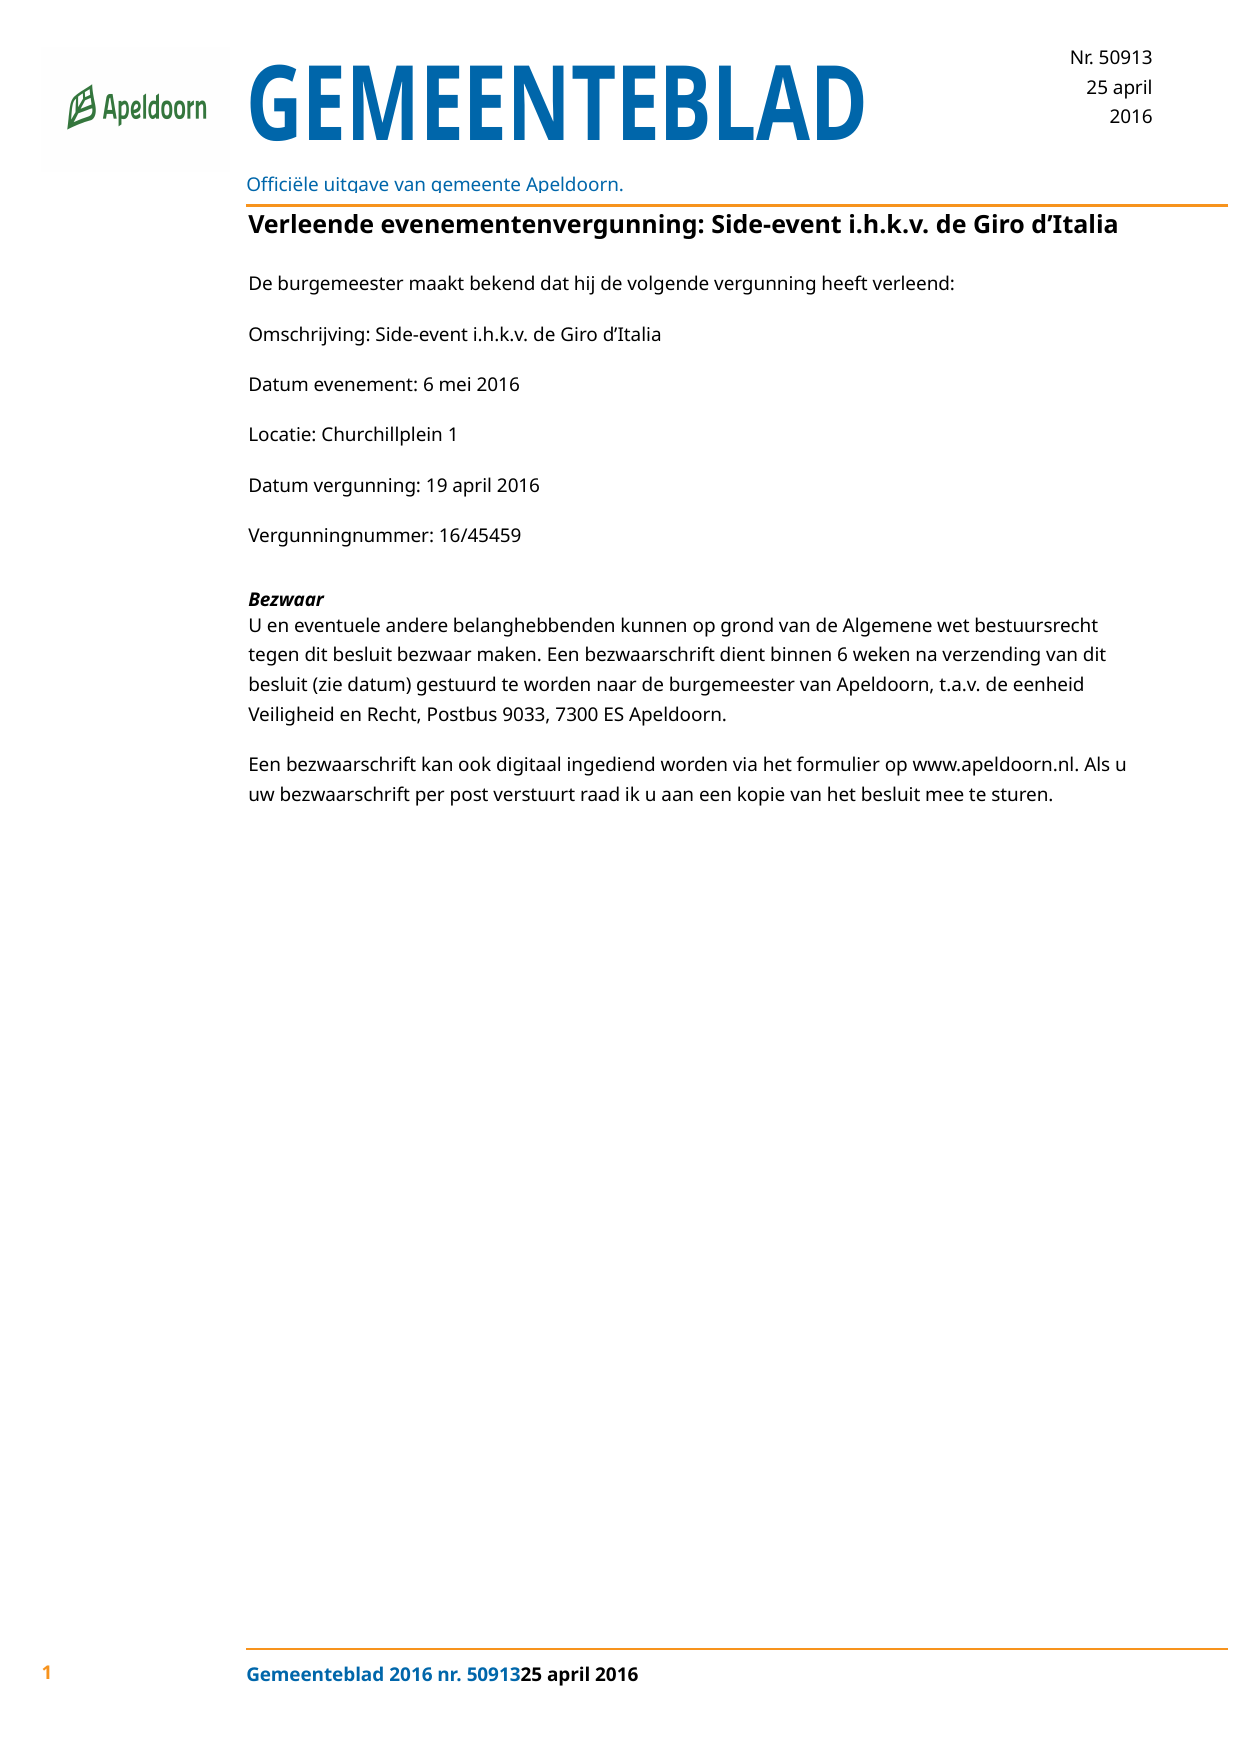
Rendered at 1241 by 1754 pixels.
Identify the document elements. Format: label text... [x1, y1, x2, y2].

text Bezwaar [248, 586, 1152, 612]
text Datum vergunning: 19 april 2016 [248, 472, 1152, 498]
text Een bezwaarschrift kan ook digitaal ingediend worden via het formulier op www.apeldoorn.nl. Als u uw bezwaarschrift per post verstuurt raad ik u aan een kopie van het besluit mee te sturen. [248, 751, 1152, 807]
text De burgemeester maakt bekend dat hij de volgende vergunning heeft verleend: [248, 270, 1152, 296]
text Datum evenement: 6 mei 2016 [248, 371, 1152, 397]
picture [41, 47, 231, 172]
text Vergunningnummer: 16/45459 [248, 522, 1152, 548]
text Verleende evenementenvergunning: Side-event i.h.k.v. de Giro d’Italia [248, 207, 1152, 241]
text Locatie: Churchillplein 1 [248, 422, 1152, 447]
text U en eventuele andere belanghebbenden kunnen op grond van de Algemene wet bestuursrecht tegen dit besluit bezwaar maken. Een bezwaarschrift dient binnen 6 weken na verzending van dit besluit (zie datum) gestuurd te worden naar de burgemeester van Apeldoorn, t.a.v. de eenheid Veiligheid en Recht, Postbus 9033, 7300 ES Apeldoorn. [248, 612, 1152, 727]
text Omschrijving: Side-event i.h.k.v. de Giro d’Italia [248, 321, 1152, 346]
